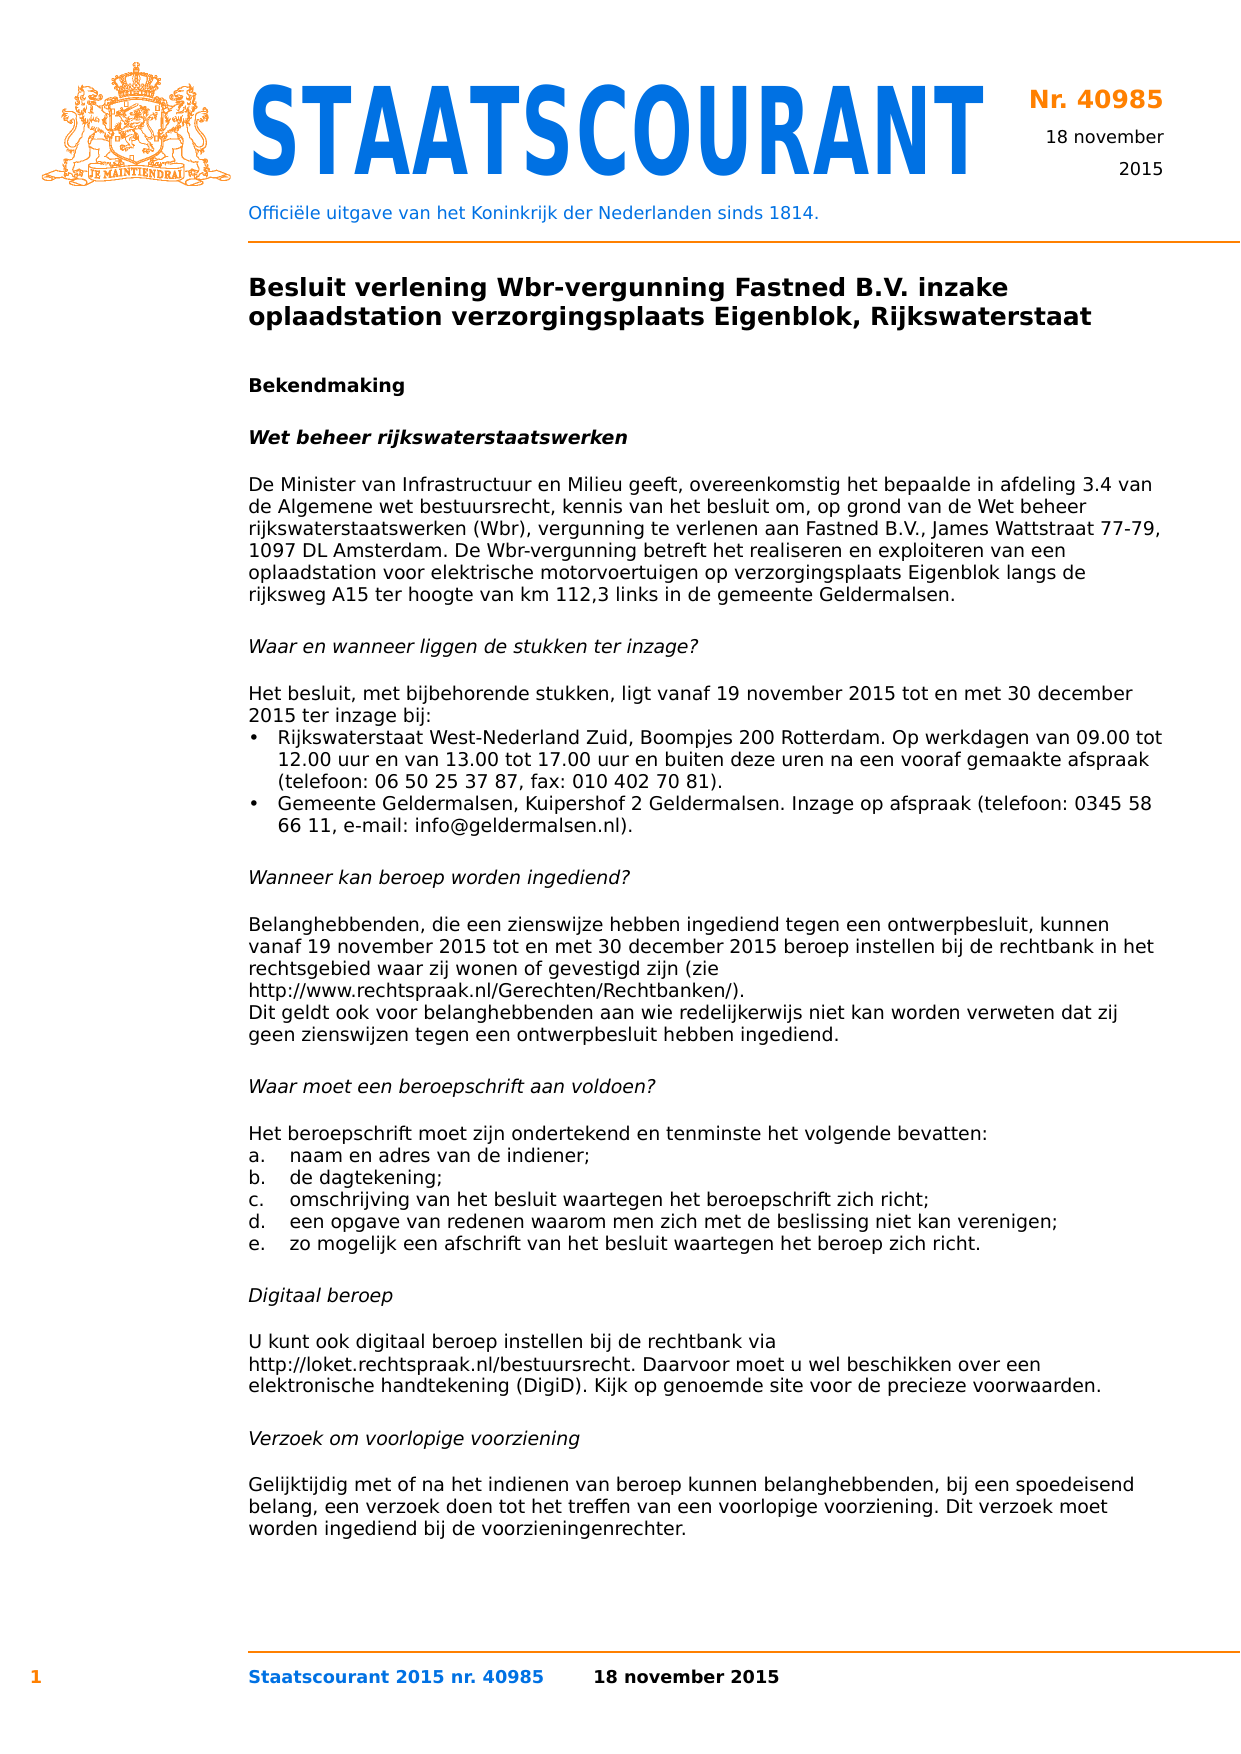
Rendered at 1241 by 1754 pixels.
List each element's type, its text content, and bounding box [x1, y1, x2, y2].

table_header STAATSCOURANT [248, 62, 998, 203]
table_header [25, 62, 248, 241]
subtitle Besluit verlening Wbr-vergunning Fastned B.V. inzake oplaadstation verzorgingsplaats Eigenblok, Rijkswaterstaat [248, 273, 1163, 331]
text Het beroepschrift moet zijn ondertekend en tenminste het volgende bevatten: [248, 1123, 1163, 1144]
subtitle Wet beheer rijkswaterstaatswerken [248, 427, 1163, 449]
subtitle Waar moet een beroepschrift aan voldoen? [248, 1076, 1163, 1098]
text • Gemeente Geldermalsen, Kuipershof 2 Geldermalsen. Inzage op afspraak (telefoon: 0345 58 66 11, e-mail: info@geldermalsen.nl). [248, 793, 1163, 837]
table_cell 18 november [998, 121, 1240, 153]
subtitle Verzoek om voorlopige voorziening [248, 1427, 1163, 1449]
text Dit geldt ook voor belanghebbenden aan wie redelijkerwijs niet kan worden verweten dat zij geen zienswijzen tegen een ontwerpbesluit hebben ingediend. [248, 1002, 1163, 1046]
table_cell Officiële uitgave van het Koninkrijk der Nederlanden sinds 1814. [248, 203, 1240, 241]
subtitle Wanneer kan beroep worden ingediend? [248, 867, 1163, 889]
table_cell 2015 [998, 153, 1240, 203]
text c. omschrijving van het besluit waartegen het beroepschrift zich richt; [248, 1188, 1163, 1211]
text Het besluit, met bijbehorende stukken, ligt vanaf 19 november 2015 tot en met 30 december 2015 ter inzage bij: [248, 683, 1163, 727]
text • Rijkswaterstaat West-Nederland Zuid, Boompjes 200 Rotterdam. Op werkdagen van 09.00 tot 12.00 uur en van 13.00 tot 17.00 uur en buiten deze uren na een vooraf gemaakte afspraak (telefoon: 06 50 25 37 87, fax: 010 402 70 81). [248, 727, 1163, 793]
text b. de dagtekening; [248, 1167, 1163, 1188]
table_header Nr. 40985 [998, 62, 1240, 121]
subtitle Waar en wanneer liggen de stukken ter inzage? [248, 636, 1163, 658]
text U kunt ook digitaal beroep instellen bij de rechtbank via http://loket.rechtspraak.nl/bestuursrecht. Daarvoor moet u wel beschikken over een elektronische handtekening (DigiD). Kijk op genoemde site voor de precieze voorwaarden. [248, 1331, 1163, 1397]
subtitle Bekendmaking [248, 375, 1163, 397]
text a. naam en adres van de indiener; [248, 1144, 1163, 1167]
text De Minister van Infrastructuur en Milieu geeft, overeenkomstig het bepaalde in afdeling 3.4 van de Algemene wet bestuursrecht, kennis van het besluit om, op grond van de Wet beheer rijkswaterstaatswerken (Wbr), vergunning te verlenen aan Fastned B.V., James Wattstraat 77-79, 1097 DL Amsterdam. De Wbr-vergunning betreft het realiseren en exploiteren van een oplaadstation voor elektrische motorvoertuigen op verzorgingsplaats Eigenblok langs de rijksweg A15 ter hoogte van km 112,3 links in de gemeente Geldermalsen. [248, 474, 1163, 606]
text Belanghebbenden, die een zienswijze hebben ingediend tegen een ontwerpbesluit, kunnen vanaf 19 november 2015 tot en met 30 december 2015 beroep instellen bij de rechtbank in het rechtsgebied waar zij wonen of gevestigd zijn (zie http://www.rechtspraak.nl/Gerechten/Rechtbanken/). [248, 914, 1163, 1002]
text d. een opgave van redenen waarom men zich met de beslissing niet kan verenigen; [248, 1211, 1163, 1232]
text e. zo mogelijk een afschrift van het besluit waartegen het beroep zich richt. [248, 1232, 1163, 1254]
subtitle Digitaal beroep [248, 1284, 1163, 1306]
text Gelijktijdig met of na het indienen van beroep kunnen belanghebbenden, bij een spoedeisend belang, een verzoek doen tot het treffen van een voorlopige voorziening. Dit verzoek moet worden ingediend bij de voorzieningenrechter. [248, 1474, 1163, 1540]
picture [41, 62, 231, 186]
